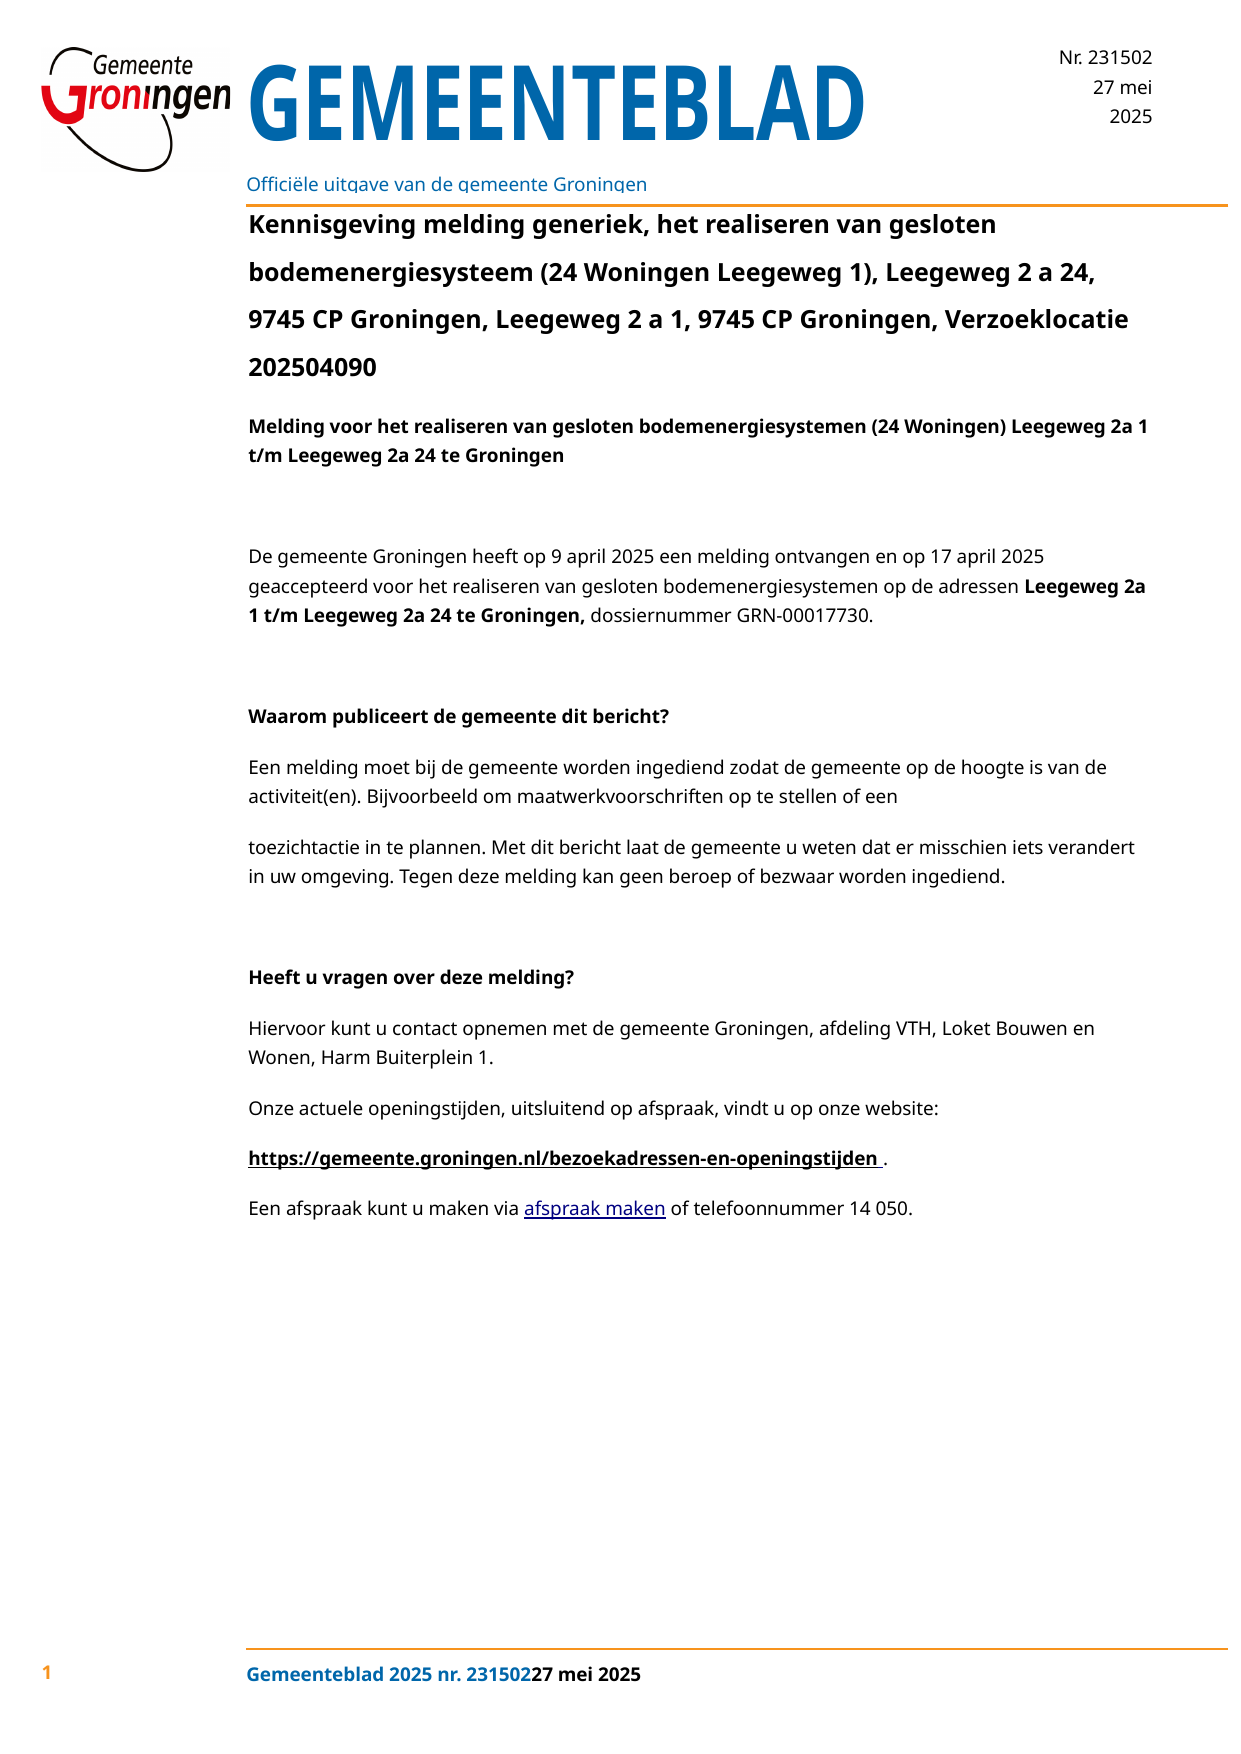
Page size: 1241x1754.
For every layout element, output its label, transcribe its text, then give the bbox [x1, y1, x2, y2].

text Melding voor het realiseren van gesloten bodemenergiesystemen (24 Woningen) Leegeweg 2a 1 t/m Leegeweg 2a 24 te Groningen [248, 413, 1152, 468]
text Hiervoor kunt u contact opnemen met de gemeente Groningen, afdeling VTH, Loket Bouwen en Wonen, Harm Buiterplein 1. [248, 1015, 1152, 1070]
text Heeft u vragen over deze melding? [248, 964, 1152, 990]
text Kennisgeving melding generiek, het realiseren van gesloten bodemenergiesysteem (24 Woningen Leegeweg 1), Leegeweg 2 a 24, 9745 CP Groningen, Leegeweg 2 a 1, 9745 CP Groningen, Verzoeklocatie 202504090 [248, 207, 1152, 384]
text toezichtactie in te plannen. Met dit bericht laat de gemeente u weten dat er misschien iets verandert in uw omgeving. Tegen deze melding kan geen beroep of bezwaar worden ingediend. [248, 834, 1152, 889]
picture [41, 47, 231, 172]
text Waarom publiceert de gemeente dit bericht? [248, 703, 1152, 729]
text Onze actuele openingstijden, uitsluitend op afspraak, vindt u op onze website: [248, 1095, 1152, 1121]
text De gemeente Groningen heeft op 9 april 2025 een melding ontvangen en op 17 april 2025 geaccepteerd voor het realiseren van gesloten bodemenergiesystemen op de adressen Leegeweg 2a 1 t/m Leegeweg 2a 24 te Groningen, dossiernummer GRN-00017730. [248, 543, 1152, 628]
text https://gemeente.groningen.nl/bezoekadressen-en-openingstijden . [248, 1145, 1152, 1171]
text Een afspraak kunt u maken via afspraak maken of telefoonnummer 14 050. [248, 1196, 1152, 1221]
text Een melding moet bij de gemeente worden ingediend zodat de gemeente op de hoogte is van de activiteit(en). Bijvoorbeeld om maatwerkvoorschriften op te stellen of een [248, 754, 1152, 809]
